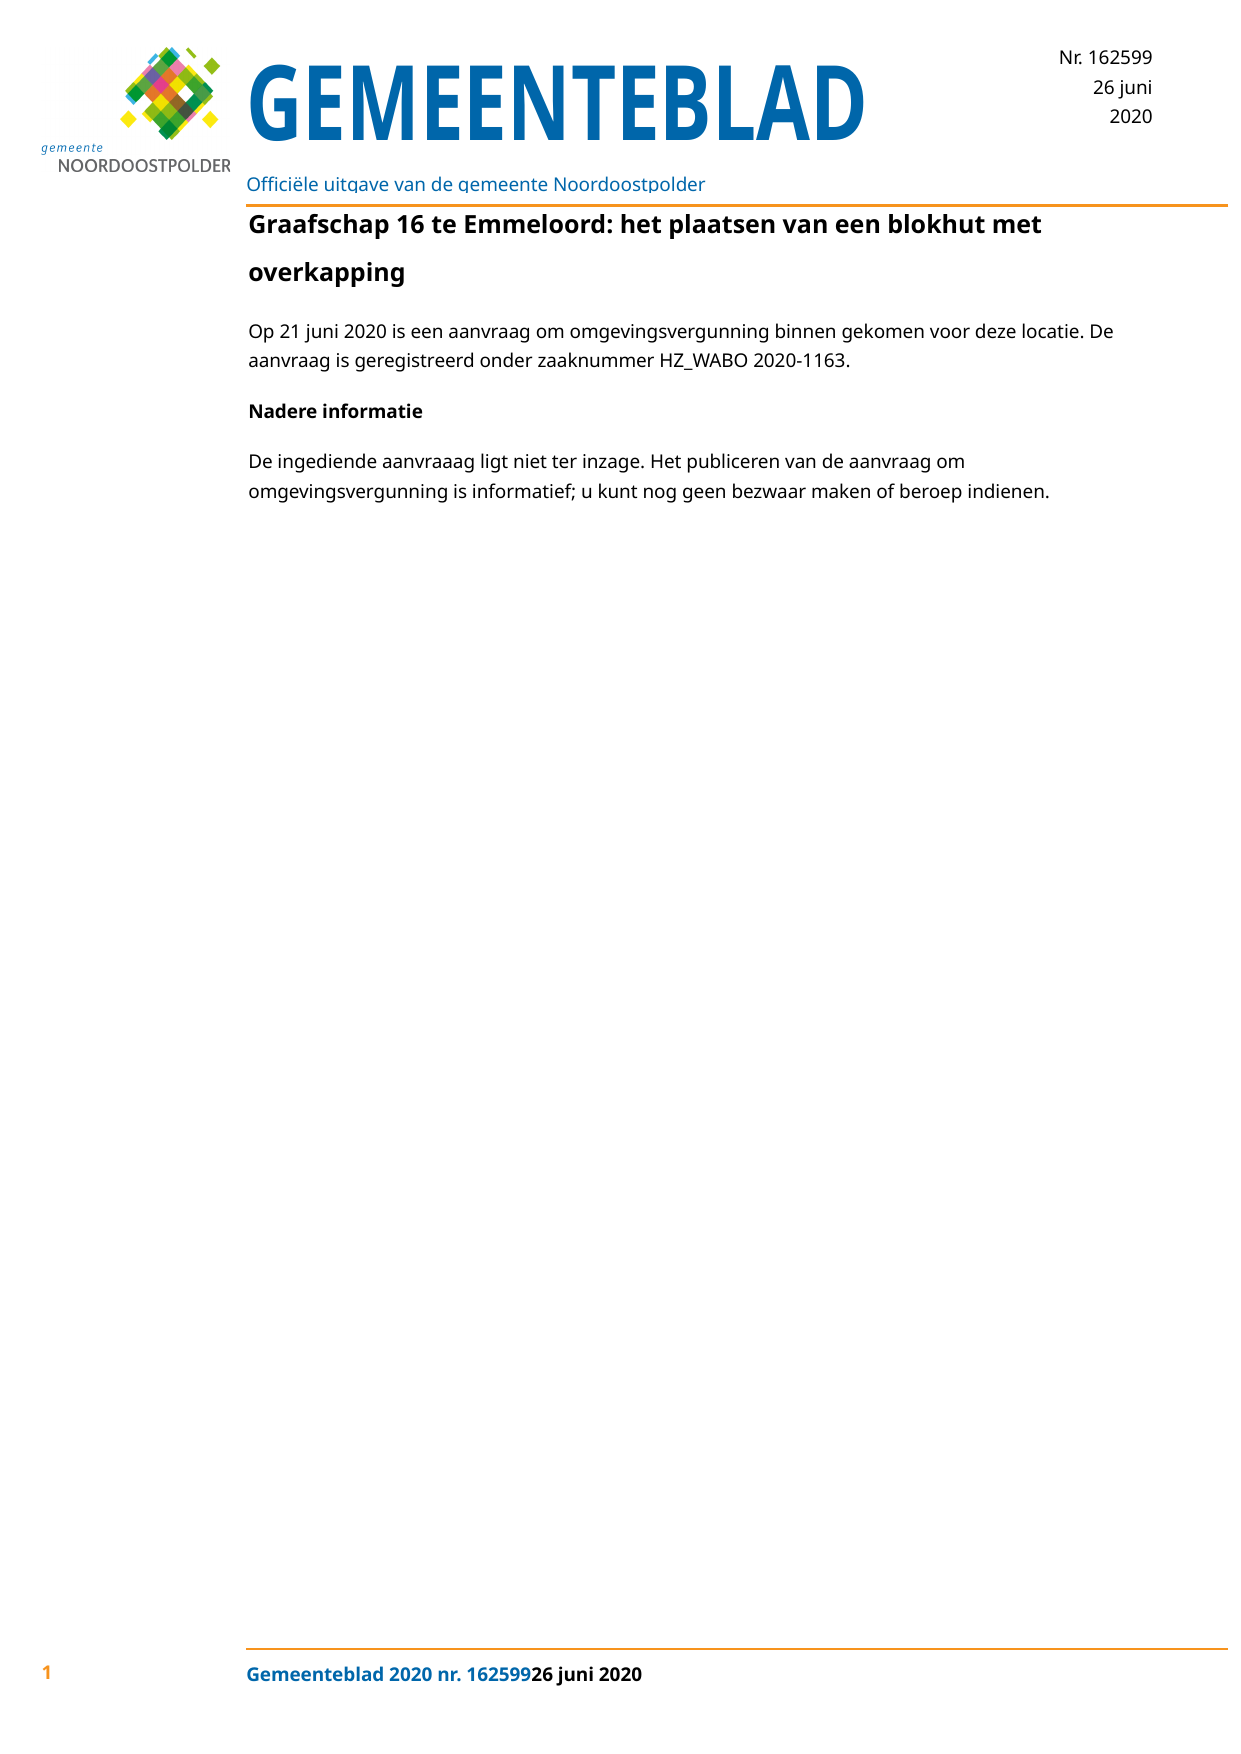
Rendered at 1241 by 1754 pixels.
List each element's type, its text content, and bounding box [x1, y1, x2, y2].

text Graafschap 16 te Emmeloord: het plaatsen van een blokhut met overkapping [248, 207, 1152, 288]
text Op 21 juni 2020 is een aanvraag om omgevingsvergunning binnen gekomen voor deze locatie. De aanvraag is geregistreerd onder zaaknummer HZ_WABO 2020-1163. [248, 318, 1152, 373]
text Nadere informatie [248, 398, 1152, 424]
picture [41, 47, 231, 172]
text De ingediende aanvraaag ligt niet ter inzage. Het publiceren van de aanvraag om omgevingsvergunning is informatief; u kunt nog geen bezwaar maken of beroep indienen. [248, 448, 1152, 504]
